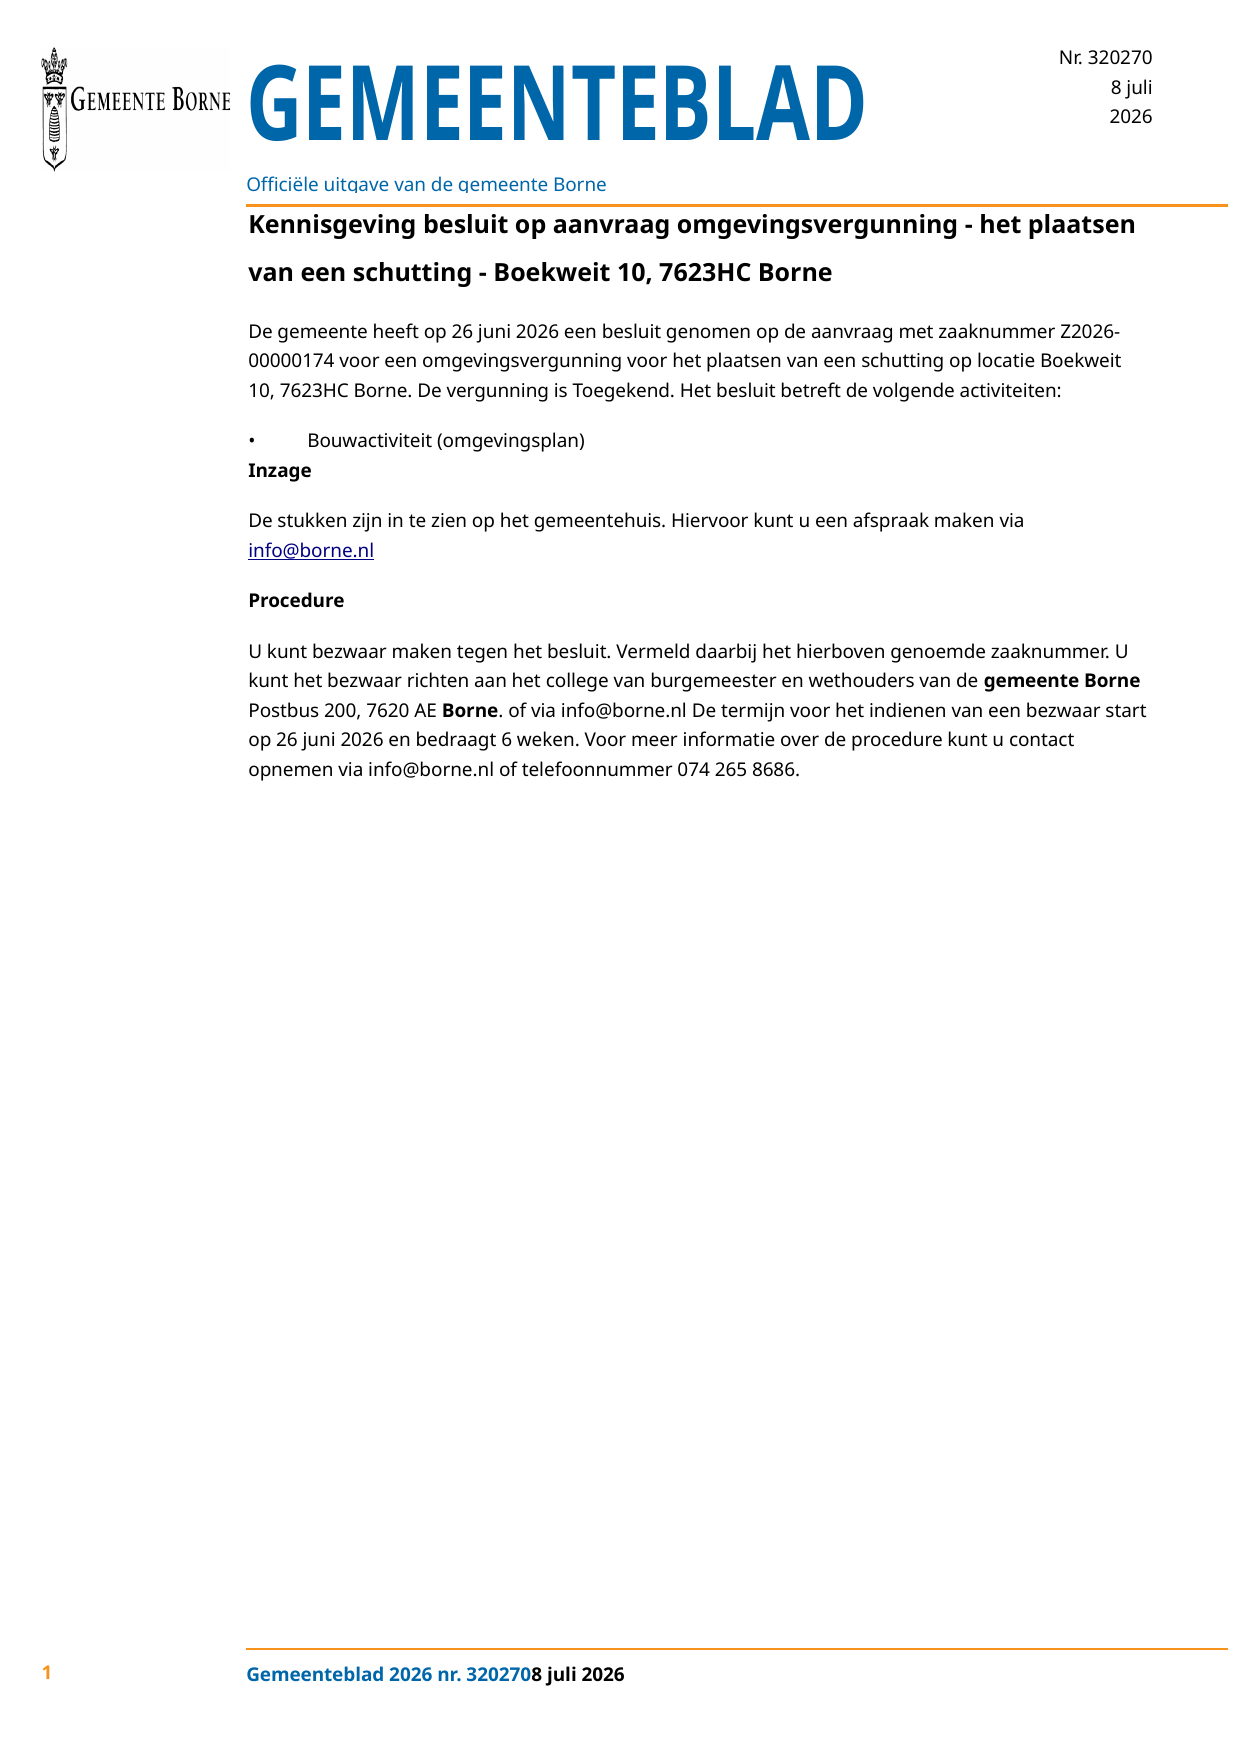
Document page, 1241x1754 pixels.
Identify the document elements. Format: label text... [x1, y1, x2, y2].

picture [41, 47, 231, 172]
text Procedure [248, 587, 1152, 613]
text De gemeente heeft op 26 juni 2026 een besluit genomen op de aanvraag met zaaknummer Z2026-00000174 voor een omgevingsvergunning voor het plaatsen van een schutting op locatie Boekweit 10, 7623HC Borne. De vergunning is Toegekend. Het besluit betreft de volgende activiteiten: [248, 318, 1152, 403]
text U kunt bezwaar maken tegen het besluit. Vermeld daarbij het hierboven genoemde zaaknummer. U kunt het bezwaar richten aan het college van burgemeester en wethouders van de gemeente Borne Postbus 200, 7620 AE Borne. of via info@borne.nl De termijn voor het indienen van een bezwaar start op 26 juni 2026 en bedraagt 6 weken. Voor meer informatie over de procedure kunt u contact opnemen via info@borne.nl of telefoonnummer 074 265 8686. [248, 638, 1152, 782]
list Bouwactiviteit (omgevingsplan) [248, 427, 1152, 453]
text Kennisgeving besluit op aanvraag omgevingsvergunning - het plaatsen van een schutting - Boekweit 10, 7623HC Borne [248, 207, 1152, 288]
text De stukken zijn in te zien op het gemeentehuis. Hiervoor kunt u een afspraak maken via info@borne.nl [248, 507, 1152, 563]
text Inzage [248, 457, 1152, 483]
